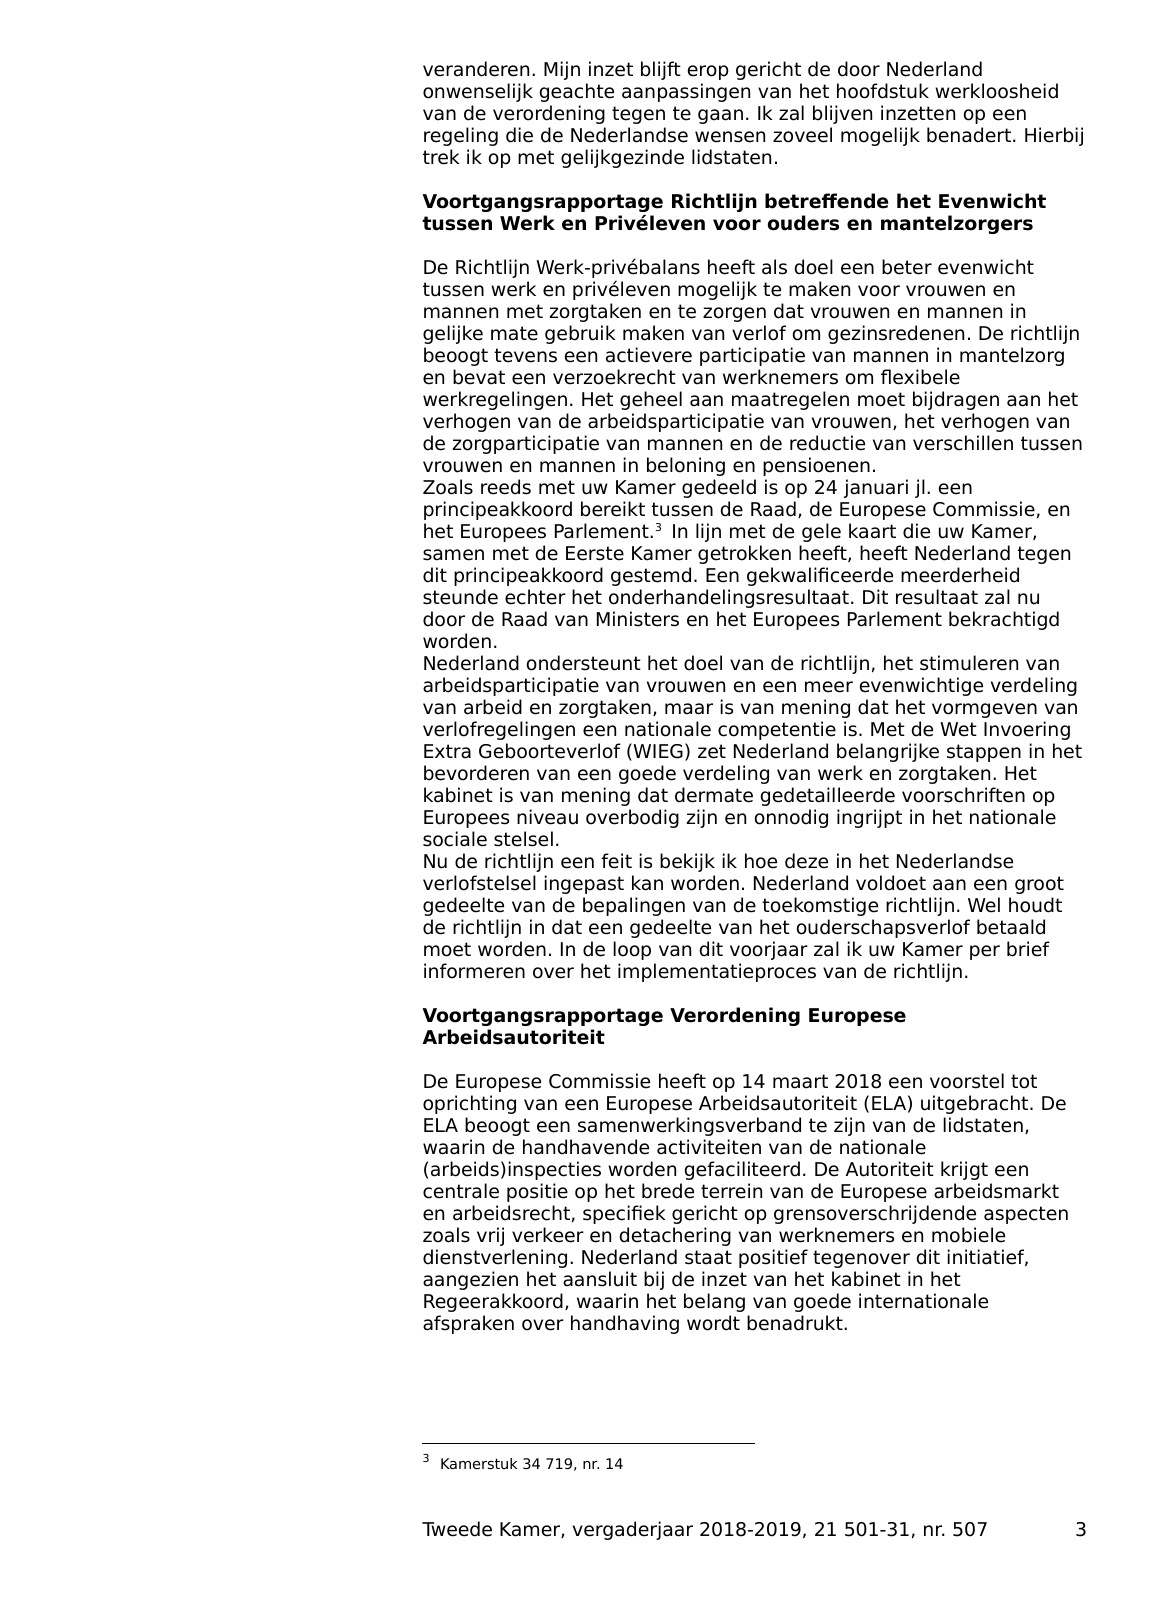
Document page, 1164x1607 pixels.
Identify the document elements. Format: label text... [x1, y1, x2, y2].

subtitle Voortgangsrapportage Verordening Europese Arbeidsautoriteit [422, 1005, 1087, 1049]
text Nederland ondersteunt het doel van de richtlijn, het stimuleren van arbeidsparticipatie van vrouwen en een meer evenwichtige verdeling van arbeid en zorgtaken, maar is van mening dat het vormgeven van verlofregelingen een nationale competentie is. Met de Wet Invoering Extra Geboorteverlof (WIEG) zet Nederland belangrijke stappen in het bevorderen van een goede verdeling van werk en zorgtaken. Het kabinet is van mening dat dermate gedetailleerde voorschriften op Europees niveau overbodig zijn en onnodig ingrijpt in het nationale sociale stelsel. [422, 653, 1087, 851]
text De Europese Commissie heeft op 14 maart 2018 een voorstel tot oprichting van een Europese Arbeidsautoriteit (ELA) uitgebracht. De ELA beoogt een samenwerkingsverband te zijn van de lidstaten, waarin de handhavende activiteiten van de nationale (arbeids)inspecties worden gefaciliteerd. De Autoriteit krijgt een centrale positie op het brede terrein van de Europese arbeidsmarkt en arbeidsrecht, specifiek gericht op grensoverschrijdende aspecten zoals vrij verkeer en detachering van werknemers en mobiele dienstverlening. Nederland staat positief tegenover dit initiatief, aangezien het aansluit bij de inzet van het kabinet in het Regeerakkoord, waarin het belang van goede internationale afspraken over handhaving wordt benadrukt. [422, 1071, 1087, 1335]
text De Richtlijn Werk-privébalans heeft als doel een beter evenwicht tussen werk en privéleven mogelijk te maken voor vrouwen en mannen met zorgtaken en te zorgen dat vrouwen en mannen in gelijke mate gebruik maken van verlof om gezinsredenen. De richtlijn beoogt tevens een actievere participatie van mannen in mantelzorg en bevat een verzoekrecht van werknemers om flexibele werkregelingen. Het geheel aan maatregelen moet bijdragen aan het verhogen van de arbeidsparticipatie van vrouwen, het verhogen van de zorgparticipatie van mannen en de reductie van verschillen tussen vrouwen en mannen in beloning en pensioenen. [422, 257, 1087, 477]
subtitle Voortgangsrapportage Richtlijn betreffende het Evenwicht tussen Werk en Privéleven voor ouders en mantelzorgers [422, 191, 1087, 235]
text veranderen. Mijn inzet blijft erop gericht de door Nederland onwenselijk geachte aanpassingen van het hoofdstuk werkloosheid van de verordening tegen te gaan. Ik zal blijven inzetten op een regeling die de Nederlandse wensen zoveel mogelijk benadert. Hierbij trek ik op met gelijkgezinde lidstaten. [422, 59, 1087, 169]
text Kamerstuk 34 719, nr. 14 [422, 1452, 1087, 1474]
text Nu de richtlijn een feit is bekijk ik hoe deze in het Nederlandse verlofstelsel ingepast kan worden. Nederland voldoet aan een groot gedeelte van de bepalingen van de toekomstige richtlijn. Wel houdt de richtlijn in dat een gedeelte van het ouderschapsverlof betaald moet worden. In de loop van dit voorjaar zal ik uw Kamer per brief informeren over het implementatieproces van de richtlijn. [422, 851, 1087, 983]
text Zoals reeds met uw Kamer gedeeld is op 24 januari jl. een principeakkoord bereikt tussen de Raad, de Europese Commissie, en het Europees Parlement. In lijn met de gele kaart die uw Kamer, samen met de Eerste Kamer getrokken heeft, heeft Nederland tegen dit principeakkoord gestemd. Een gekwalificeerde meerderheid steunde echter het onderhandelingsresultaat. Dit resultaat zal nu door de Raad van Ministers en het Europees Parlement bekrachtigd worden. [422, 477, 1087, 653]
